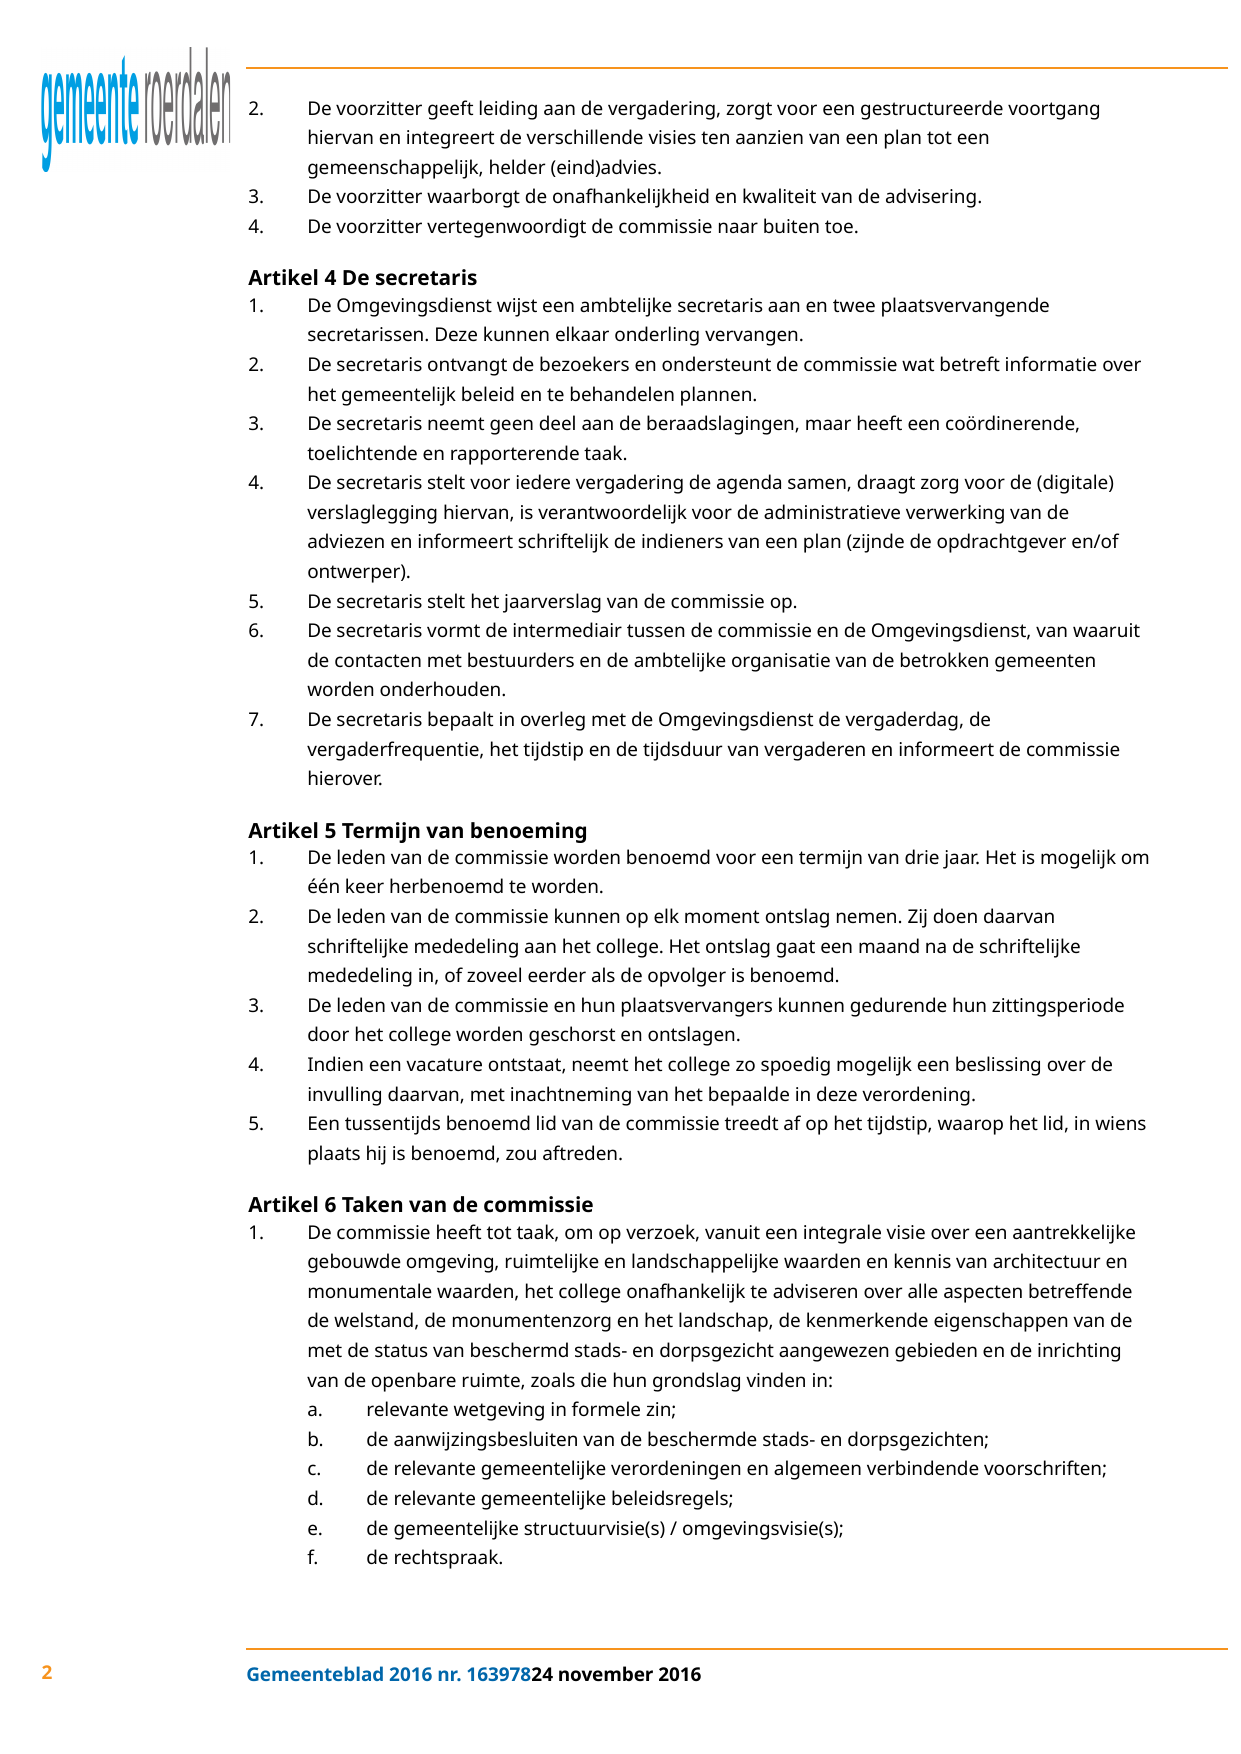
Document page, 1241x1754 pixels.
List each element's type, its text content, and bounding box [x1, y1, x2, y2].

list De secretaris stelt het jaarverslag van de commissie op. [248, 588, 1152, 613]
list De secretaris ontvangt de bezoekers en ondersteunt de commissie wat betreft informatie over het gemeentelijk beleid en te behandelen plannen. [248, 351, 1152, 406]
list Een tussentijds benoemd lid van de commissie treedt af op het tijdstip, waarop het lid, in wiens plaats hij is benoemd, zou aftreden. [248, 1110, 1152, 1166]
list De voorzitter geeft leiding aan de vergadering, zorgt voor een gestructureerde voortgang hiervan en integreert de verschillende visies ten aanzien van een plan tot een gemeenschappelijk, helder (eind)advies. [248, 95, 1152, 180]
list De commissie heeft tot taak, om op verzoek, vanuit een integrale visie over een aantrekkelijke gebouwde omgeving, ruimtelijke en landschappelijke waarden en kennis van architectuur en monumentale waarden, het college onafhankelijk te adviseren over alle aspecten betreffende de welstand, de monumentenzorg en het landschap, de kenmerkende eigenschappen van de met de status van beschermd stads- en dorpsgezicht aangewezen gebieden en de inrichting van de openbare ruimte, zoals die hun grondslag vinden in: [248, 1219, 1152, 1392]
list De voorzitter vertegenwoordigt de commissie naar buiten toe. [248, 213, 1152, 239]
list De voorzitter waarborgt de onafhankelijkheid en kwaliteit van de advisering. [248, 183, 1152, 209]
list De secretaris bepaalt in overleg met de Omgevingsdienst de vergaderdag, de vergaderfrequentie, het tijdstip en de tijdsduur van vergaderen en informeert de commissie hierover. [248, 706, 1152, 791]
list de rechtspraak. [307, 1544, 1152, 1570]
list de relevante gemeentelijke beleidsregels; [307, 1485, 1152, 1511]
list De Omgevingsdienst wijst een ambtelijke secretaris aan en twee plaatsvervangende secretarissen. Deze kunnen elkaar onderling vervangen. [248, 292, 1152, 347]
list relevante wetgeving in formele zin; [307, 1396, 1152, 1422]
list De leden van de commissie worden benoemd voor een termijn van drie jaar. Het is mogelijk om één keer herbenoemd te worden. [248, 844, 1152, 899]
list De leden van de commissie kunnen op elk moment ontslag nemen. Zij doen daarvan schriftelijke mededeling aan het college. Het ontslag gaat een maand na de schriftelijke mededeling in, of zoveel eerder als de opvolger is benoemd. [248, 903, 1152, 988]
list de relevante gemeentelijke verordeningen en algemeen verbindende voorschriften; [307, 1456, 1152, 1481]
text Artikel 5 Termijn van benoeming [248, 816, 1152, 844]
list de gemeentelijke structuurvisie(s) / omgevingsvisie(s); [307, 1515, 1152, 1540]
picture [41, 47, 231, 172]
list De secretaris neemt geen deel aan de beraadslagingen, maar heeft een coördinerende, toelichtende en rapporterende taak. [248, 410, 1152, 466]
list Indien een vacature ontstaat, neemt het college zo spoedig mogelijk een beslissing over de invulling daarvan, met inachtneming van het bepaalde in deze verordening. [248, 1051, 1152, 1107]
text Artikel 4 De secretaris [248, 263, 1152, 292]
list De secretaris stelt voor iedere vergadering de agenda samen, draagt zorg voor de (digitale) verslaglegging hiervan, is verantwoordelijk voor de administratieve verwerking van de adviezen en informeert schriftelijk de indieners van een plan (zijnde de opdrachtgever en/of ontwerper). [248, 469, 1152, 584]
list De leden van de commissie en hun plaatsvervangers kunnen gedurende hun zittingsperiode door het college worden geschorst en ontslagen. [248, 992, 1152, 1047]
list de aanwijzingsbesluiten van de beschermde stads- en dorpsgezichten; [307, 1426, 1152, 1452]
list De secretaris vormt de intermediair tussen de commissie en de Omgevingsdienst, van waaruit de contacten met bestuurders en de ambtelijke organisatie van de betrokken gemeenten worden onderhouden. [248, 617, 1152, 702]
picture [41, 134, 48, 172]
text Artikel 6 Taken van de commissie [248, 1190, 1152, 1219]
